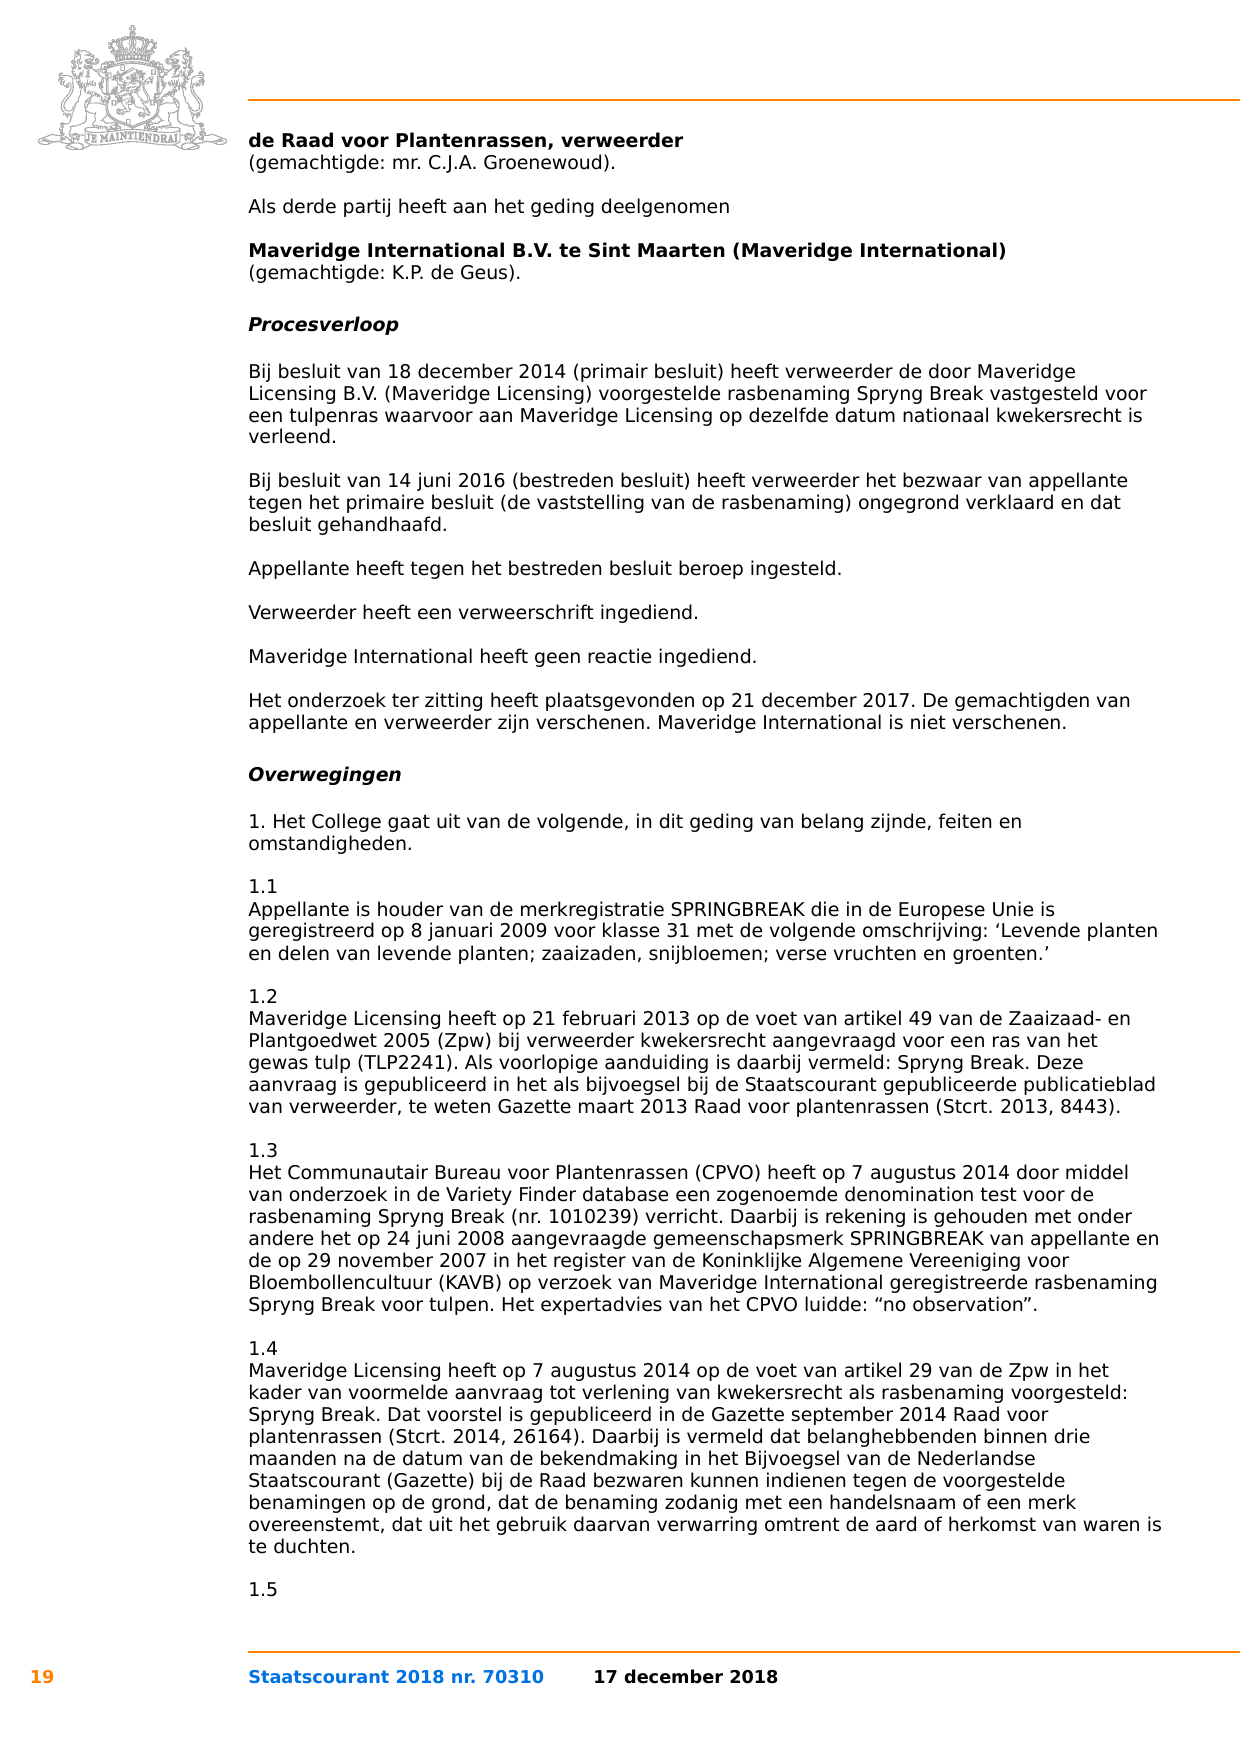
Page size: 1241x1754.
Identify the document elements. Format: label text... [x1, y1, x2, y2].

text Maveridge Licensing heeft op 21 februari 2013 op de voet van artikel 49 van de Zaaizaad- en Plantgoedwet 2005 (Zpw) bij verweerder kwekersrecht aangevraagd voor een ras van het gewas tulp (TLP2241). Als voorlopige aanduiding is daarbij vermeld: Spryng Break. Deze aanvraag is gepubliceerd in het als bijvoegsel bij de Staatscourant gepubliceerde publicatieblad van verweerder, te weten Gazette maart 2013 Raad voor plantenrassen (Stcrt. 2013, 8443). [248, 1008, 1163, 1118]
text Bij besluit van 14 juni 2016 (bestreden besluit) heeft verweerder het bezwaar van appellante tegen het primaire besluit (de vaststelling van de rasbenaming) ongegrond verklaard en dat besluit gehandhaafd. [248, 470, 1163, 536]
text (gemachtigde: mr. C.J.A. Groenewoud). [248, 152, 1163, 174]
text Bij besluit van 18 december 2014 (primair besluit) heeft verweerder de door Maveridge Licensing B.V. (Maveridge Licensing) voorgestelde rasbenaming Spryng Break vastgesteld voor een tulpenras waarvoor aan Maveridge Licensing op dezelfde datum nationaal kwekersrecht is verleend. [248, 361, 1163, 448]
text Als derde partij heeft aan het geding deelgenomen [248, 196, 1163, 218]
text 1. Het College gaat uit van de volgende, in dit geding van belang zijnde, feiten en omstandigheden. [248, 811, 1163, 854]
text Appellante heeft tegen het bestreden besluit beroep ingesteld. [248, 558, 1163, 580]
text Maveridge International heeft geen reactie ingediend. [248, 646, 1163, 668]
text Het Communautair Bureau voor Plantenrassen (CPVO) heeft op 7 augustus 2014 door middel van onderzoek in de Variety Finder database een zogenoemde denomination test voor de rasbenaming Spryng Break (nr. 1010239) verricht. Daarbij is rekening is gehouden met onder andere het op 24 juni 2008 aangevraagde gemeenschapsmerk SPRINGBREAK van appellante en de op 29 november 2007 in het register van de Koninklijke Algemene Vereeniging voor Bloembollencultuur (KAVB) op verzoek van Maveridge International geregistreerde rasbenaming Spryng Break voor tulpen. Het expertadvies van het CPVO luidde: “no observation”. [248, 1162, 1163, 1316]
text Maveridge Licensing heeft op 7 augustus 2014 op de voet van artikel 29 van de Zpw in het kader van voormelde aanvraag tot verlening van kwekersrecht als rasbenaming voorgesteld: Spryng Break. Dat voorstel is gepubliceerd in de Gazette september 2014 Raad voor plantenrassen (Stcrt. 2014, 26164). Daarbij is vermeld dat belanghebbenden binnen drie maanden na de datum van de bekendmaking in het Bijvoegsel van de Nederlandse Staatscourant (Gazette) bij de Raad bezwaren kunnen indienen tegen de voorgestelde benamingen op de grond, dat de benaming zodanig met een handelsnaam of een merk overeenstemt, dat uit het gebruik daarvan verwarring omtrent de aard of herkomst van waren is te duchten. [248, 1360, 1163, 1557]
text (gemachtigde: K.P. de Geus). [248, 262, 1163, 283]
text Verweerder heeft een verweerschrift ingediend. [248, 602, 1163, 624]
text de Raad voor Plantenrassen, verweerder [248, 130, 1163, 152]
text 1.1 [248, 876, 1163, 898]
text 1.5 [248, 1579, 1163, 1601]
text 1.3 [248, 1140, 1163, 1162]
text 1.2 [248, 986, 1163, 1008]
text Appellante is houder van de merkregistratie SPRINGBREAK die in de Europese Unie is geregistreerd op 8 januari 2009 voor klasse 31 met de volgende omschrijving: ‘Levende planten en delen van levende planten; zaaizaden, snijbloemen; verse vruchten en groenten.’ [248, 898, 1163, 964]
text 1.4 [248, 1338, 1163, 1360]
text Het onderzoek ter zitting heeft plaatsgevonden op 21 december 2017. De gemachtigden van appellante en verweerder zijn verschenen. Maveridge International is niet verschenen. [248, 690, 1163, 734]
subtitle Overwegingen [248, 764, 1163, 786]
text Maveridge International B.V. te Sint Maarten (Maveridge International) [248, 239, 1163, 262]
subtitle Procesverloop [248, 313, 1163, 336]
picture [38, 25, 227, 150]
